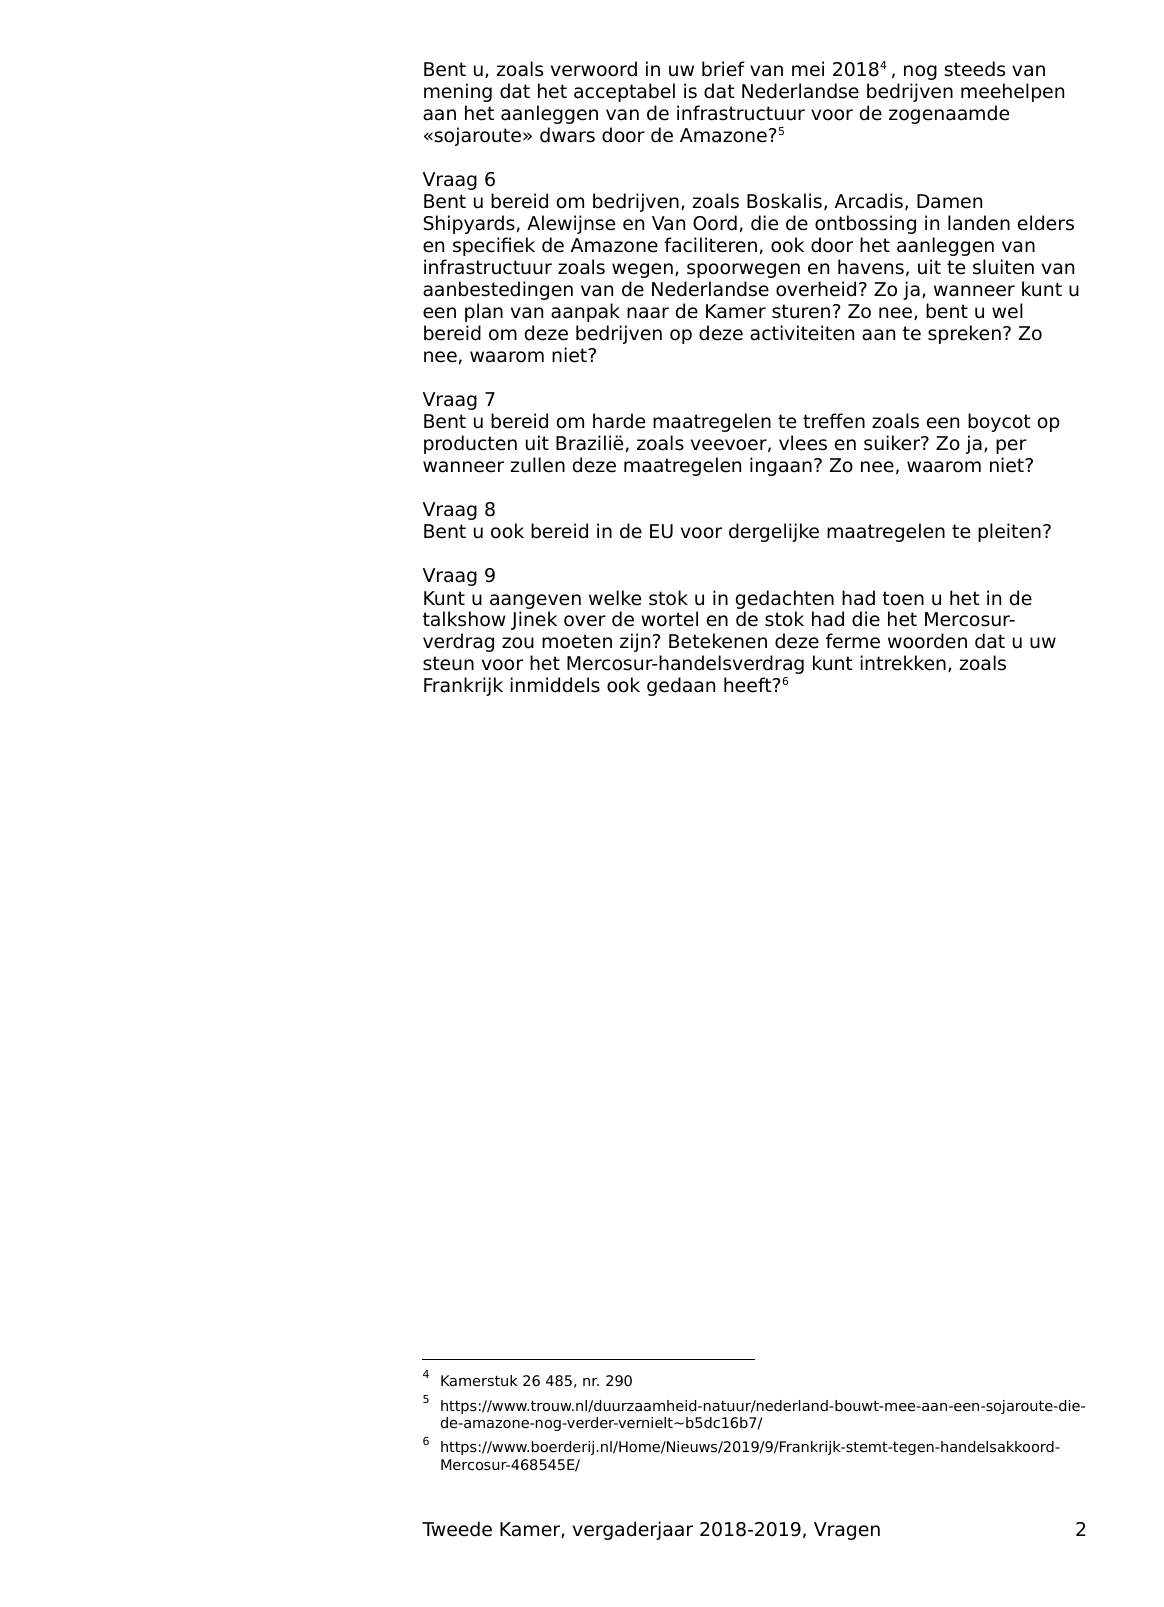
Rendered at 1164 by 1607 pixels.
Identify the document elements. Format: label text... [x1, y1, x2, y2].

text Vraag 6 [422, 169, 1087, 191]
text Bent u ook bereid in de EU voor dergelijke maatregelen te pleiten? [422, 521, 1087, 543]
text https://www.boerderij.nl/Home/Nieuws/2019/9/Frankrijk-stemt-tegen-handelsakkoord-Mercosur-468545E/ [422, 1435, 1087, 1474]
text Vraag 8 [422, 499, 1087, 521]
text Kunt u aangeven welke stok u in gedachten had toen u het in de talkshow Jinek over de wortel en de stok had die het Mercosur-verdrag zou moeten zijn? Betekenen deze ferme woorden dat u uw steun voor het Mercosur-handelsverdrag kunt intrekken, zoals Frankrijk inmiddels ook gedaan heeft? [422, 587, 1087, 697]
text Bent u, zoals verwoord in uw brief van mei 2018, nog steeds van mening dat het acceptabel is dat Nederlandse bedrijven meehelpen aan het aanleggen van de infrastructuur voor de zogenaamde «sojaroute» dwars door de Amazone? [422, 59, 1087, 147]
text https://www.trouw.nl/duurzaamheid-natuur/nederland-bouwt-mee-aan-een-sojaroute-die-de-amazone-nog-verder-vernielt~b5dc16b7/ [422, 1393, 1087, 1432]
text Vraag 9 [422, 565, 1087, 587]
text Bent u bereid om bedrijven, zoals Boskalis, Arcadis, Damen Shipyards, Alewijnse en Van Oord, die de ontbossing in landen elders en specifiek de Amazone faciliteren, ook door het aanleggen van infrastructuur zoals wegen, spoorwegen en havens, uit te sluiten van aanbestedingen van de Nederlandse overheid? Zo ja, wanneer kunt u een plan van aanpak naar de Kamer sturen? Zo nee, bent u wel bereid om deze bedrijven op deze activiteiten aan te spreken? Zo nee, waarom niet? [422, 191, 1087, 367]
text Kamerstuk 26 485, nr. 290 [422, 1368, 1087, 1391]
text Vraag 7 [422, 389, 1087, 411]
text Bent u bereid om harde maatregelen te treffen zoals een boycot op producten uit Brazilië, zoals veevoer, vlees en suiker? Zo ja, per wanneer zullen deze maatregelen ingaan? Zo nee, waarom niet? [422, 411, 1087, 477]
